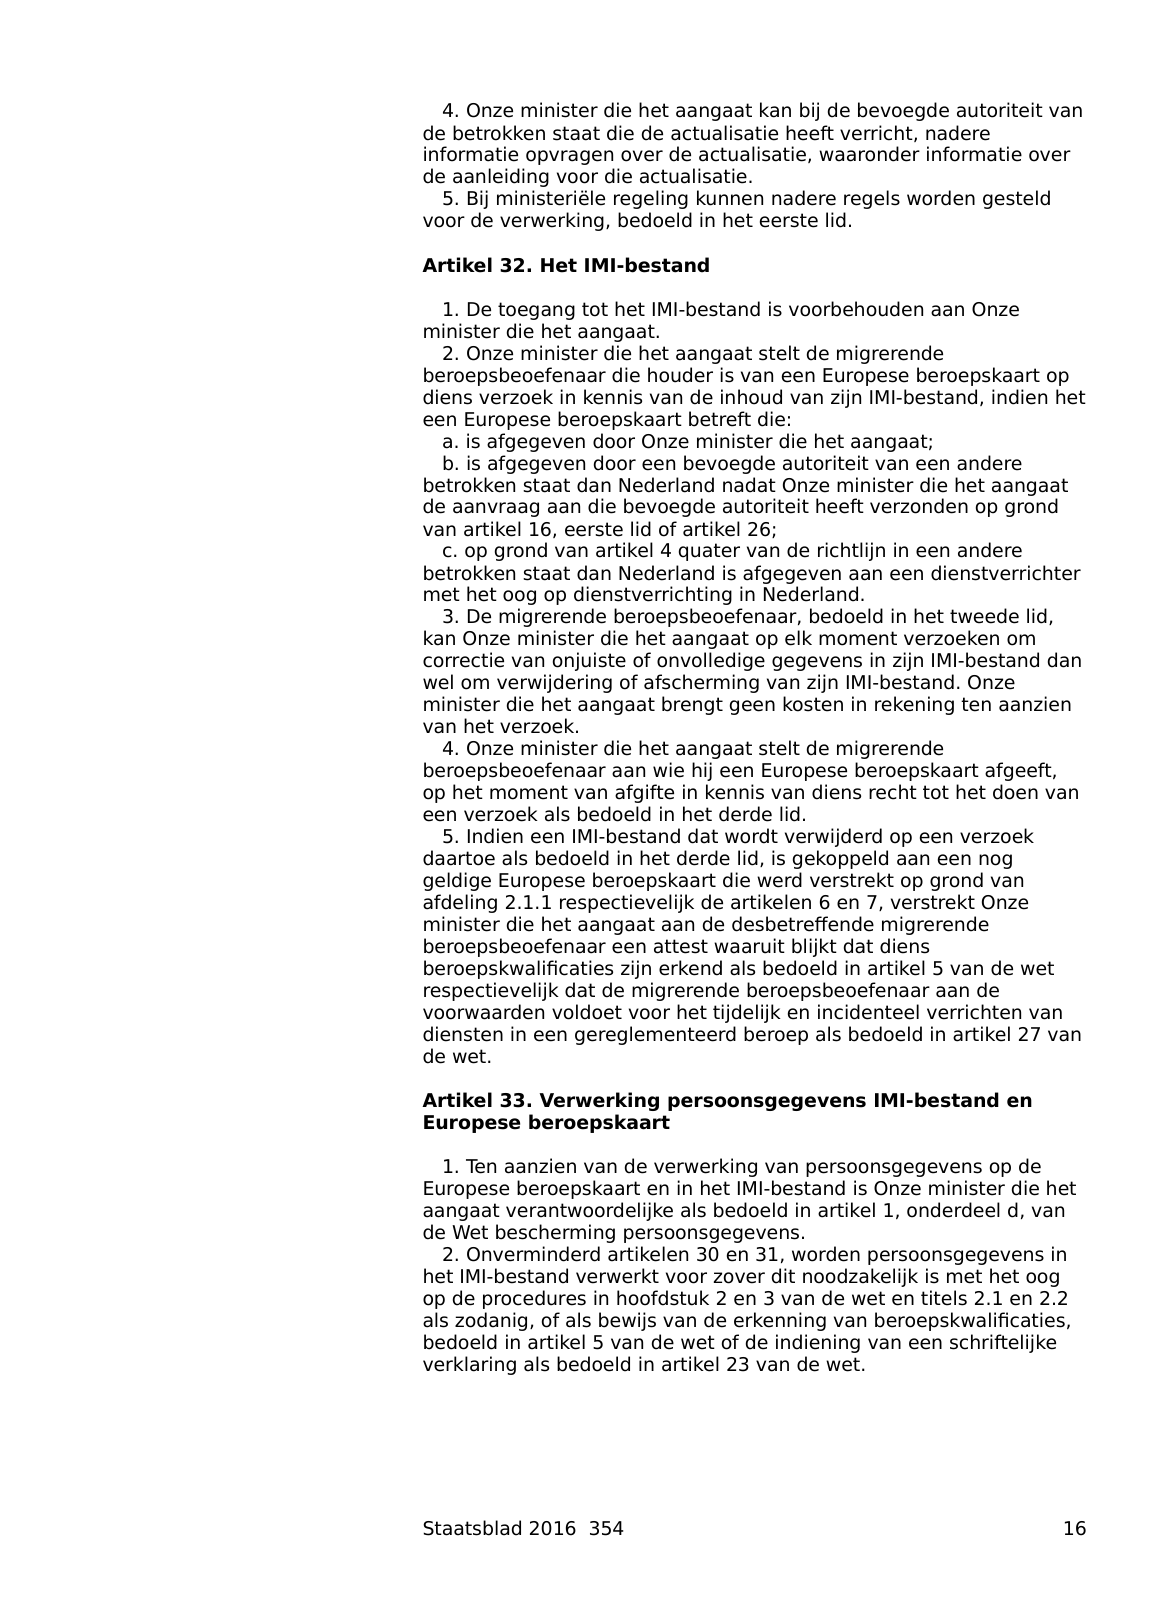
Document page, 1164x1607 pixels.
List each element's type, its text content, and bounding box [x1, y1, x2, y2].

text b. is afgegeven door een bevoegde autoriteit van een andere betrokken staat dan Nederland nadat Onze minister die het aangaat de aanvraag aan die bevoegde autoriteit heeft verzonden op grond van artikel 16, eerste lid of artikel 26; [422, 452, 1087, 540]
subtitle Artikel 32. Het IMI-bestand [422, 254, 1087, 276]
text 3. De migrerende beroepsbeoefenaar, bedoeld in het tweede lid, kan Onze minister die het aangaat op elk moment verzoeken om correctie van onjuiste of onvolledige gegevens in zijn IMI-bestand dan wel om verwijdering of afscherming van zijn IMI-bestand. Onze minister die het aangaat brengt geen kosten in rekening ten aanzien van het verzoek. [422, 606, 1087, 738]
text 2. Onze minister die het aangaat stelt de migrerende beroepsbeoefenaar die houder is van een Europese beroepskaart op diens verzoek in kennis van de inhoud van zijn IMI-bestand, indien het een Europese beroepskaart betreft die: [422, 343, 1087, 431]
text 1. Ten aanzien van de verwerking van persoonsgegevens op de Europese beroepskaart en in het IMI-bestand is Onze minister die het aangaat verantwoordelijke als bedoeld in artikel 1, onderdeel d, van de Wet bescherming persoonsgegevens. [422, 1156, 1087, 1244]
text 2. Onverminderd artikelen 30 en 31, worden persoonsgegevens in het IMI-bestand verwerkt voor zover dit noodzakelijk is met het oog op de procedures in hoofdstuk 2 en 3 van de wet en titels 2.1 en 2.2 als zodanig, of als bewijs van de erkenning van beroepskwalificaties, bedoeld in artikel 5 van de wet of de indiening van een schriftelijke verklaring als bedoeld in artikel 23 van de wet. [422, 1244, 1087, 1376]
subtitle Artikel 33. Verwerking persoonsgegevens IMI-bestand en Europese beroepskaart [422, 1090, 1087, 1134]
text 1. De toegang tot het IMI-bestand is voorbehouden aan Onze minister die het aangaat. [422, 299, 1087, 343]
text 4. Onze minister die het aangaat stelt de migrerende beroepsbeoefenaar aan wie hij een Europese beroepskaart afgeeft, op het moment van afgifte in kennis van diens recht tot het doen van een verzoek als bedoeld in het derde lid. [422, 738, 1087, 826]
text 4. Onze minister die het aangaat kan bij de bevoegde autoriteit van de betrokken staat die de actualisatie heeft verricht, nadere informatie opvragen over de actualisatie, waaronder informatie over de aanleiding voor die actualisatie. [422, 100, 1087, 188]
text 5. Indien een IMI-bestand dat wordt verwijderd op een verzoek daartoe als bedoeld in het derde lid, is gekoppeld aan een nog geldige Europese beroepskaart die werd verstrekt op grond van afdeling 2.1.1 respectievelijk de artikelen 6 en 7, verstrekt Onze minister die het aangaat aan de desbetreffende migrerende beroepsbeoefenaar een attest waaruit blijkt dat diens beroepskwalificaties zijn erkend als bedoeld in artikel 5 van de wet respectievelijk dat de migrerende beroepsbeoefenaar aan de voorwaarden voldoet voor het tijdelijk en incidenteel verrichten van diensten in een gereglementeerd beroep als bedoeld in artikel 27 van de wet. [422, 826, 1087, 1068]
text 5. Bij ministeriële regeling kunnen nadere regels worden gesteld voor de verwerking, bedoeld in het eerste lid. [422, 188, 1087, 232]
text a. is afgegeven door Onze minister die het aangaat; [422, 431, 1087, 452]
text c. op grond van artikel 4 quater van de richtlijn in een andere betrokken staat dan Nederland is afgegeven aan een dienstverrichter met het oog op dienstverrichting in Nederland. [422, 540, 1087, 606]
